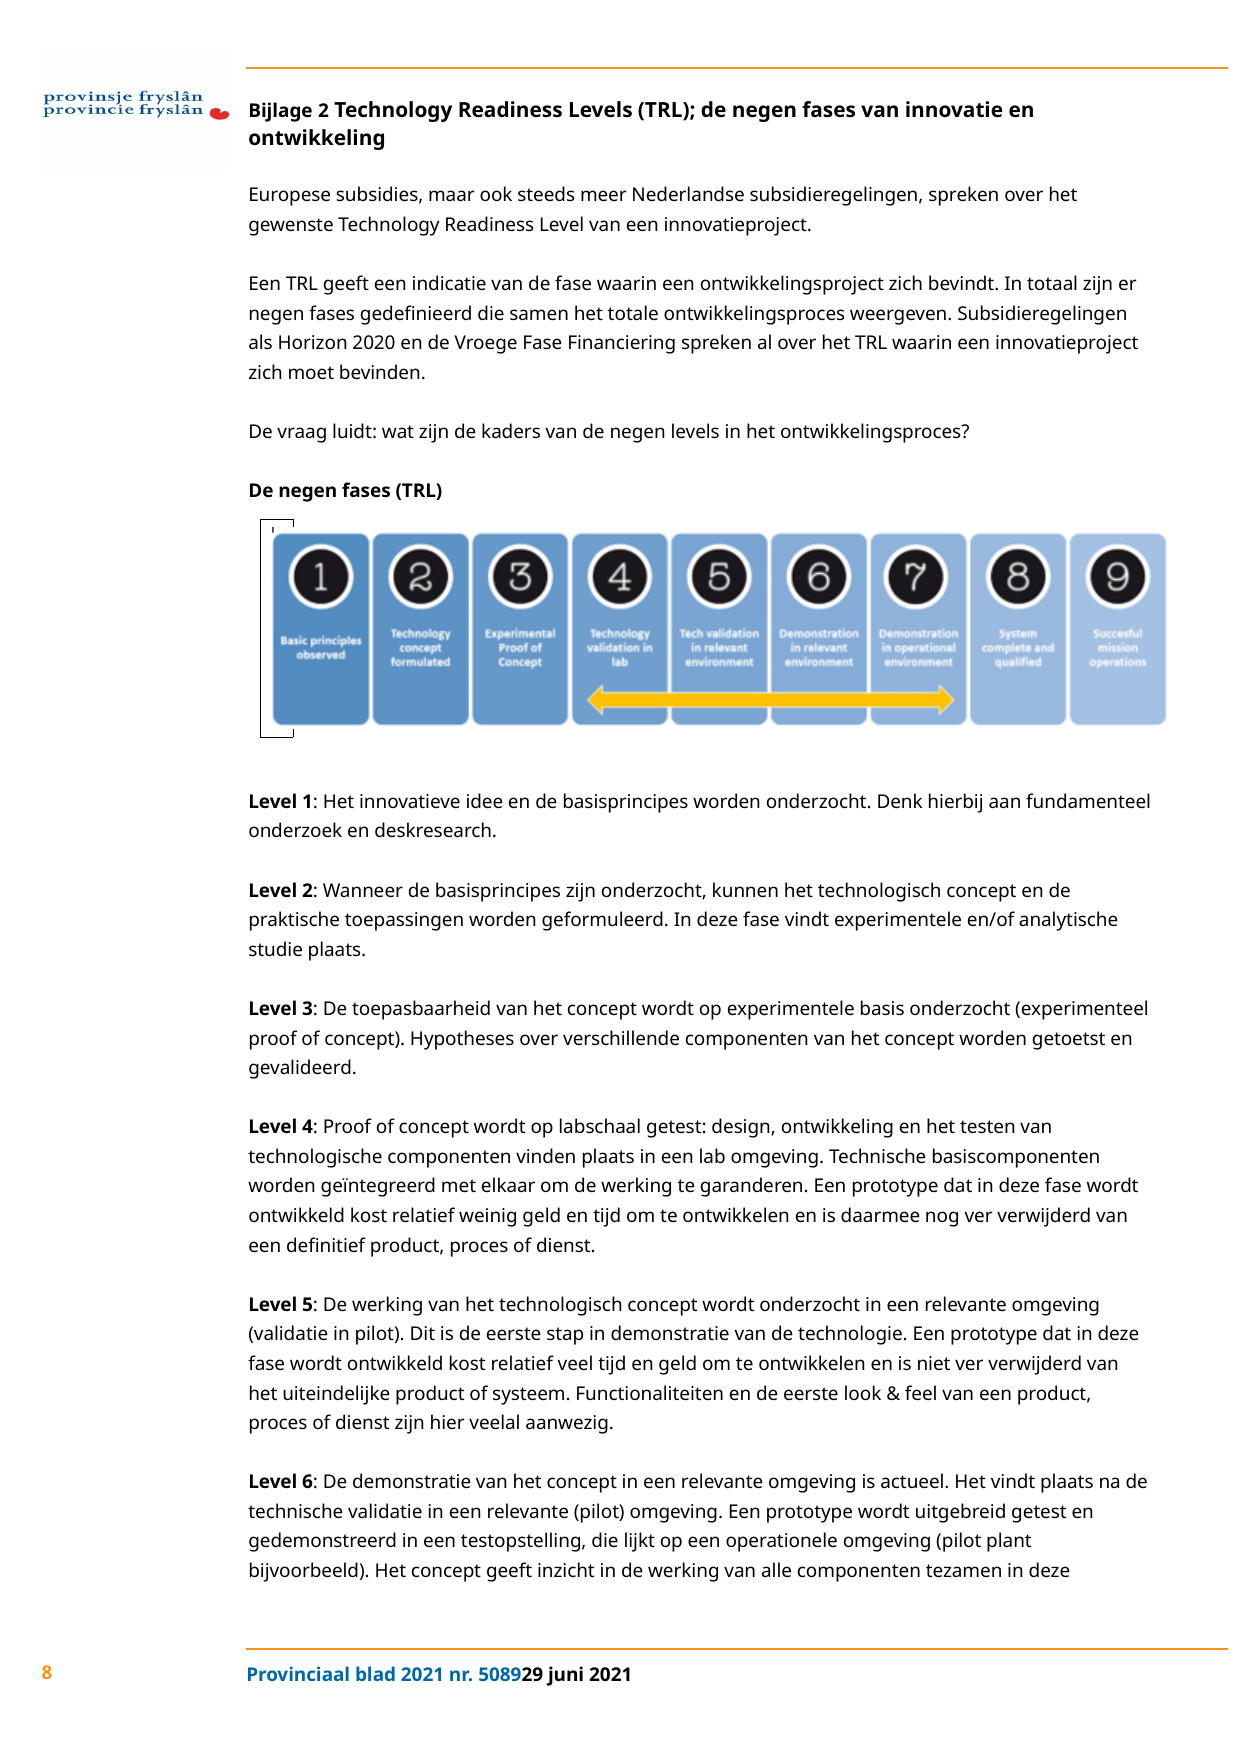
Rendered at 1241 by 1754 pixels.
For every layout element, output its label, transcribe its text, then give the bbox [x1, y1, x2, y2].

text Level 2: Wanneer de basisprincipes zijn onderzocht, kunnen het technologisch concept en de praktische toepassingen worden geformuleerd. In deze fase vindt experimentele en/of analytische studie plaats. [248, 877, 1152, 962]
picture [268, 527, 1173, 729]
picture [41, 47, 231, 172]
text Level 6: De demonstratie van het concept in een relevante omgeving is actueel. Het vindt plaats na de technische validatie in een relevante (pilot) omgeving. Een prototype wordt uitgebreid getest en gedemonstreerd in een testopstelling, die lijkt op een operationele omgeving (pilot plant bijvoorbeeld). Het concept geeft inzicht in de werking van alle componenten tezamen in deze [248, 1468, 1152, 1583]
text Een TRL geeft een indicatie van de fase waarin een ontwikkelingsproject zich bevindt. In totaal zijn er negen fases gedefinieerd die samen het totale ontwikkelingsproces weergeven. Subsidieregelingen als Horizon 2020 en de Vroege Fase Financiering spreken al over het TRL waarin een innovatieproject zich moet bevinden. [248, 270, 1152, 384]
text Level 4: Proof of concept wordt op labschaal getest: design, ontwikkeling en het testen van technologische componenten vinden plaats in een lab omgeving. Technische basiscomponenten worden geïntegreerd met elkaar om de werking te garanderen. Een prototype dat in deze fase wordt ontwikkeld kost relatief weinig geld en tijd om te ontwikkelen en is daarmee nog ver verwijderd van een definitief product, proces of dienst. [248, 1113, 1152, 1258]
text Europese subsidies, maar ook steeds meer Nederlandse subsidieregelingen, spreken over het gewenste Technology Readiness Level van een innovatieproject. [248, 181, 1152, 237]
text De vraag luidt: wat zijn de kaders van de negen levels in het ontwikkelingsproces? [248, 418, 1152, 444]
text Level 1: Het innovatieve idee en de basisprincipes worden onderzocht. Denk hierbij aan fundamenteel onderzoek en deskresearch. [248, 788, 1152, 843]
text Bijlage 2 Technology Readiness Levels (TRL); de negen fases van innovatie en ontwikkeling [248, 95, 1152, 152]
text Level 5: De werking van het technologisch concept wordt onderzocht in een relevante omgeving (validatie in pilot). Dit is de eerste stap in demonstratie van de technologie. Een prototype dat in deze fase wordt ontwikkeld kost relatief veel tijd en geld om te ontwikkelen en is niet ver verwijderd van het uiteindelijke product of systeem. Functionaliteiten en de eerste look & feel van een product, proces of dienst zijn hier veelal aanwezig. [248, 1291, 1152, 1435]
text Level 3: De toepasbaarheid van het concept wordt op experimentele basis onderzocht (experimenteel proof of concept). Hypotheses over verschillende componenten van het concept worden getoetst en gevalideerd. [248, 995, 1152, 1080]
text De negen fases (TRL) [248, 477, 1152, 503]
